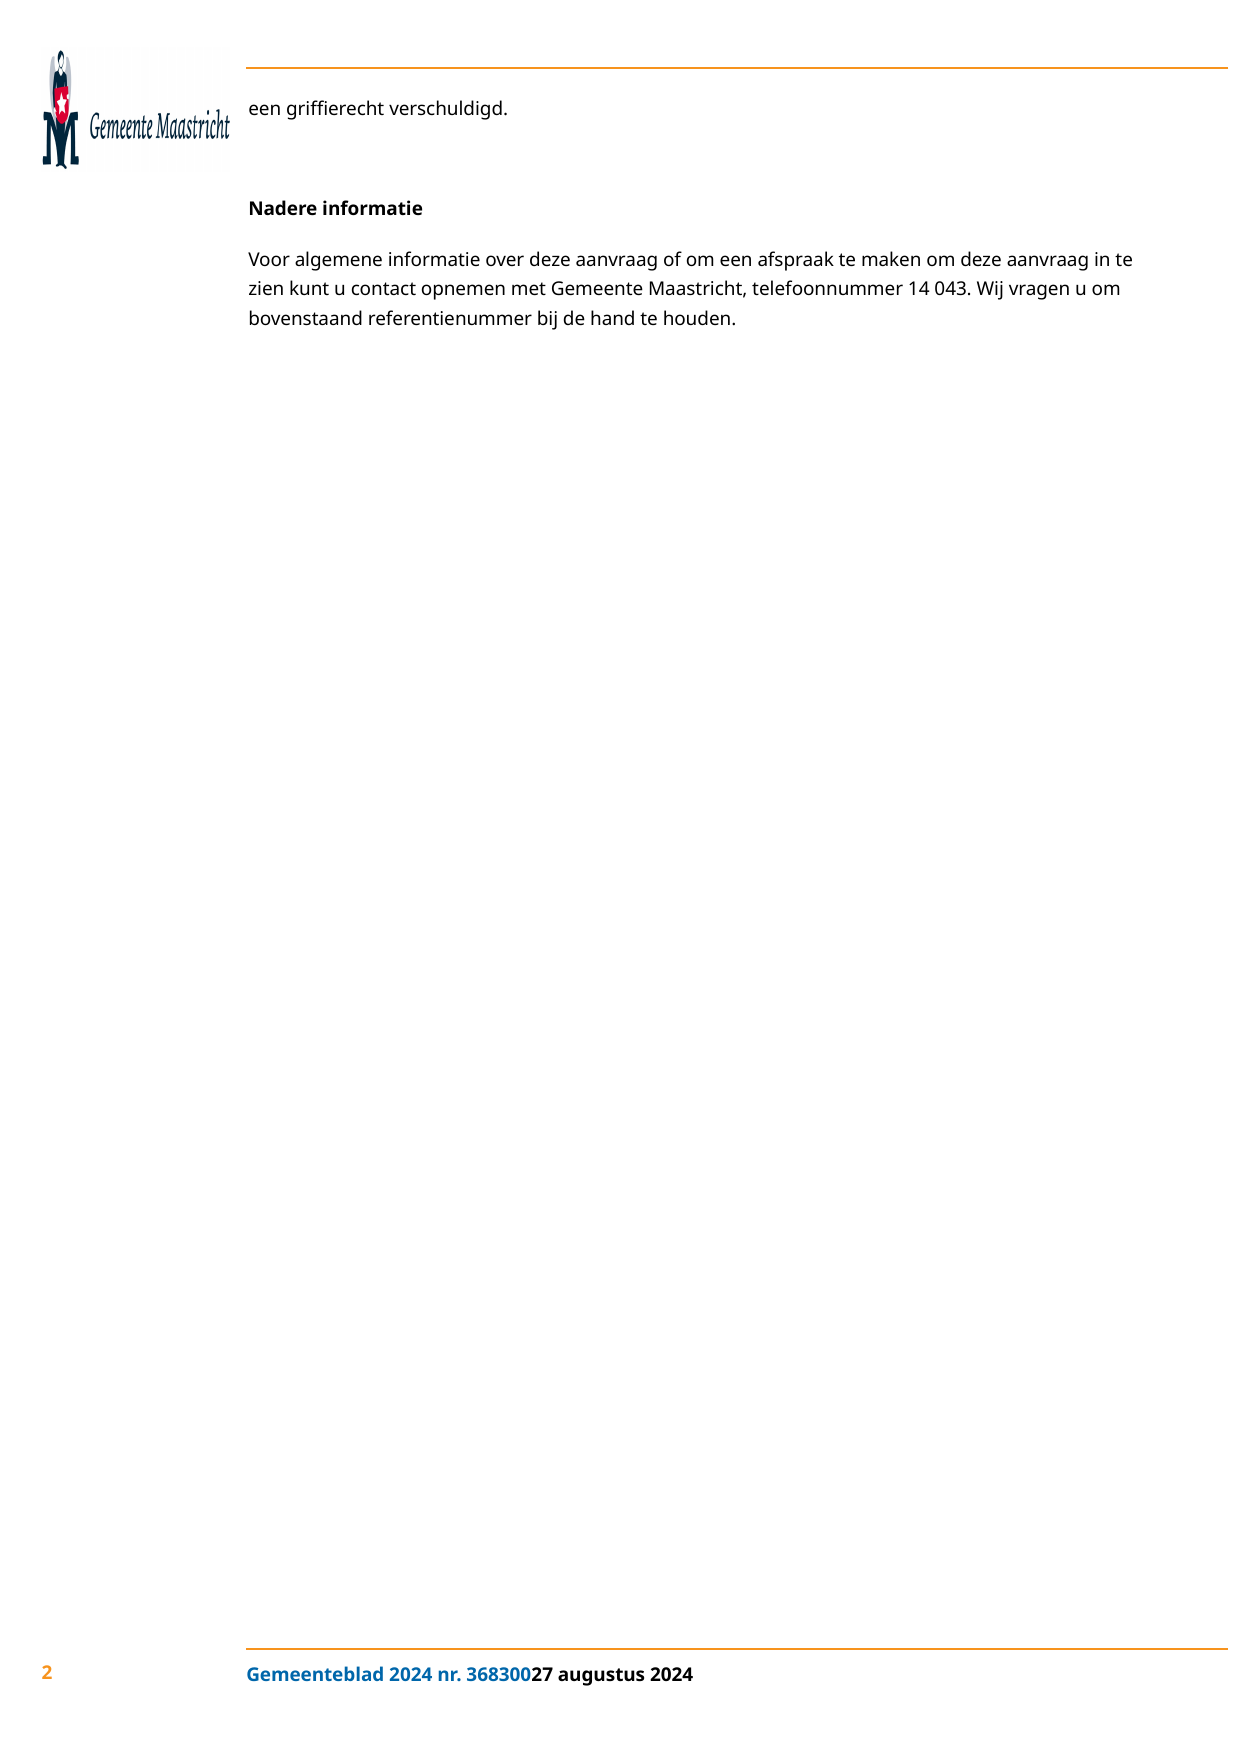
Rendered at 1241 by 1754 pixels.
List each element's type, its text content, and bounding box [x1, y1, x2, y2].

text Voor algemene informatie over deze aanvraag of om een afspraak te maken om deze aanvraag in te zien kunt u contact opnemen met Gemeente Maastricht, telefoonnummer 14 043. Wij vragen u om bovenstaand referentienummer bij de hand te houden. [248, 246, 1152, 331]
text een griffierecht verschuldigd. [248, 95, 1152, 121]
text Nadere informatie [248, 196, 1152, 221]
picture [41, 47, 231, 172]
